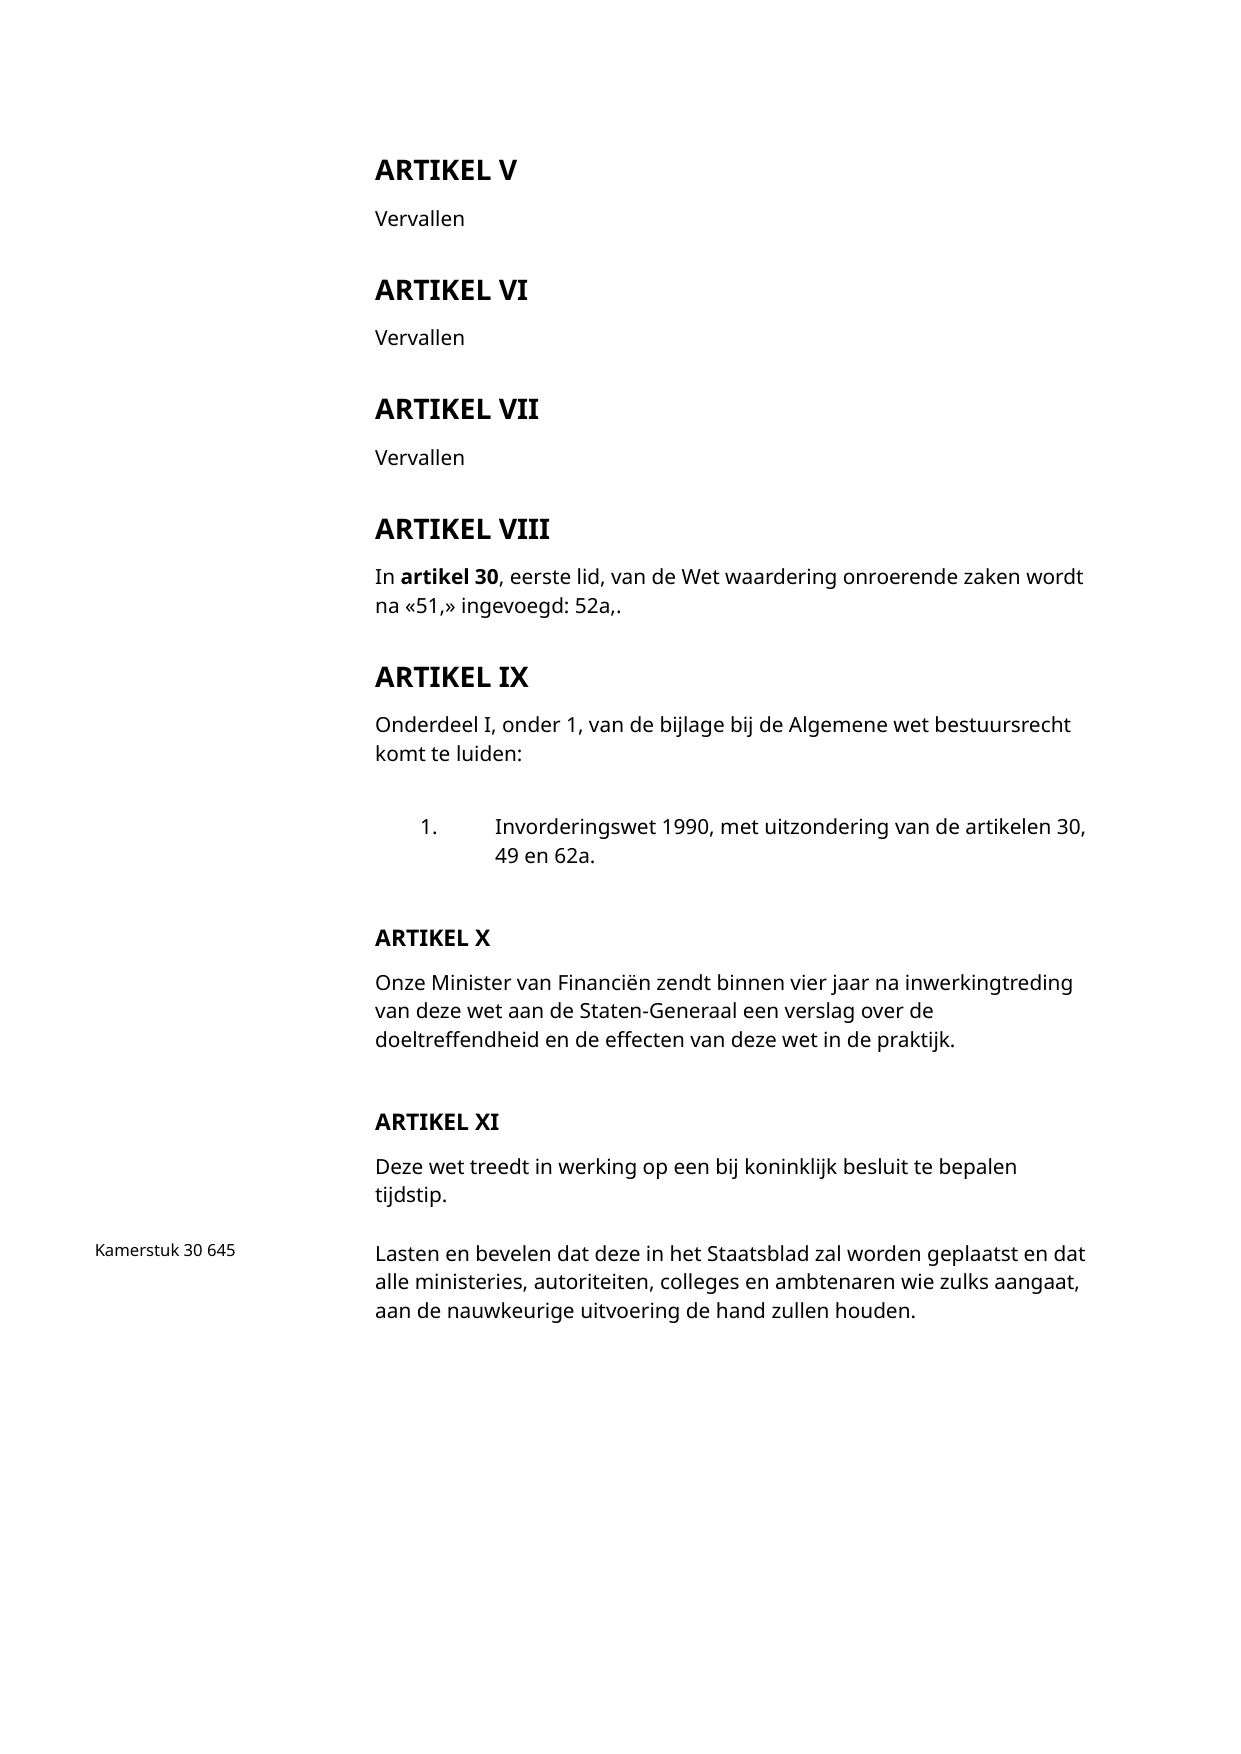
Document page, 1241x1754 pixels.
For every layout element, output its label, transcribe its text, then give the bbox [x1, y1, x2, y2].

text Vervallen [375, 204, 1090, 232]
subtitle ARTIKEL VII [375, 389, 1090, 428]
text Onze Minister van Financiën zendt binnen vier jaar na inwerkingtreding van deze wet aan de Staten-Generaal een verslag over de doeltreffendheid en de effecten van deze wet in de praktijk. [375, 968, 1090, 1053]
subtitle ARTIKEL VIII [375, 509, 1090, 547]
text In artikel 30, eerste lid, van de Wet waardering onroerende zaken wordt na «51,» ingevoegd: 52a,. [375, 562, 1090, 619]
text Vervallen [375, 443, 1090, 471]
subtitle ARTIKEL VI [375, 269, 1090, 308]
subtitle ARTIKEL V [375, 150, 1090, 189]
subtitle ARTIKEL IX [375, 657, 1090, 695]
subtitle ARTIKEL X [375, 922, 1090, 953]
subtitle ARTIKEL XI [375, 1106, 1090, 1137]
list Invorderingswet 1990, met uitzondering van de artikelen 30, 49 en 62a. [420, 812, 1090, 869]
text Kamerstuk 30 645 [94, 1239, 328, 1262]
text Vervallen [375, 323, 1090, 352]
text Lasten en bevelen dat deze in het Staatsblad zal worden geplaatst en dat alle ministeries, autoriteiten, colleges en ambtenaren wie zulks aangaat, aan de nauwkeurige uitvoering de hand zullen houden. [375, 1239, 1090, 1324]
text Deze wet treedt in werking op een bij koninklijk besluit te bepalen tijdstip. [375, 1152, 1090, 1209]
text Onderdeel I, onder 1, van de bijlage bij de Algemene wet bestuursrecht komt te luiden: [375, 710, 1090, 767]
